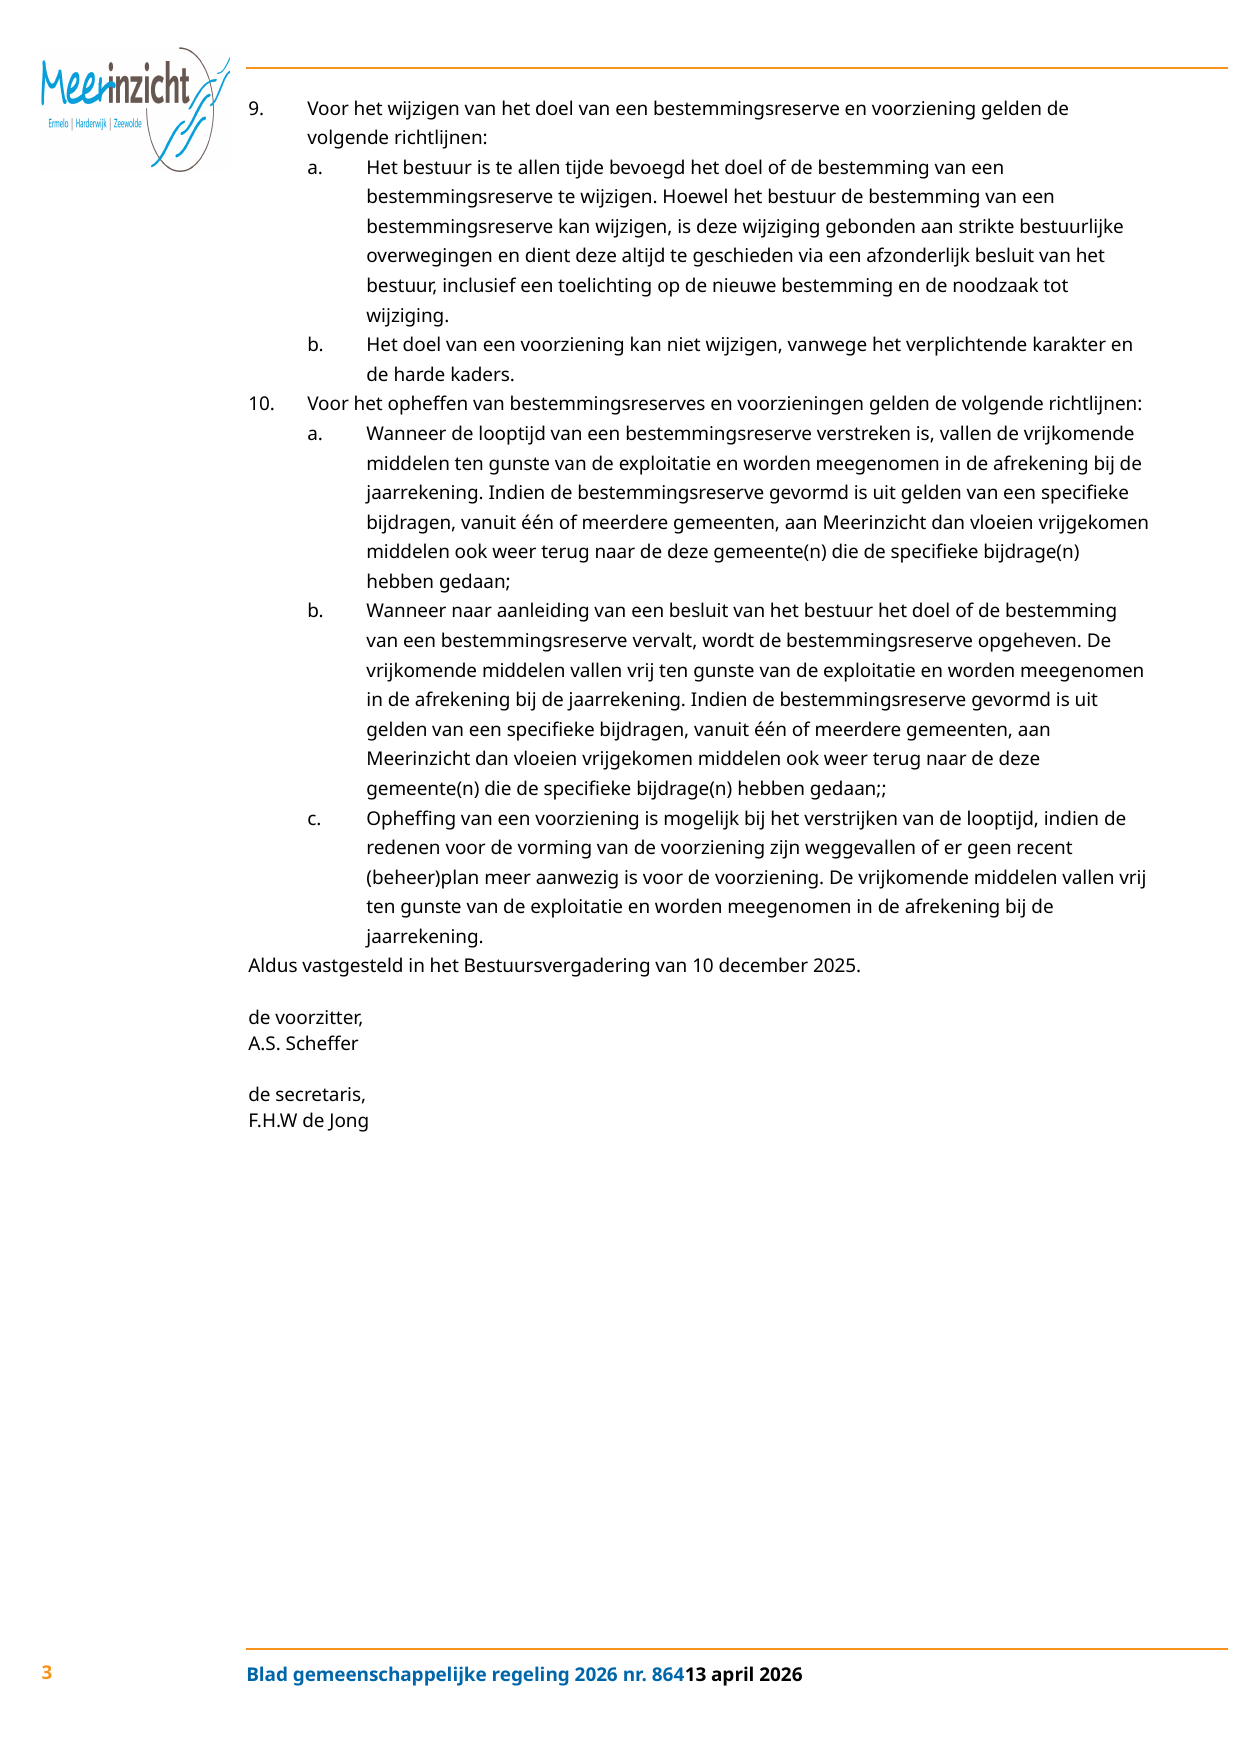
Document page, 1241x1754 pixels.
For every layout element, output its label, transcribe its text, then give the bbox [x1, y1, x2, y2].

text de voorzitter, [248, 1004, 1152, 1030]
text F.H.W de Jong [248, 1107, 1152, 1133]
list Opheffing van een voorziening is mogelijk bij het verstrijken van de looptijd, indien de redenen voor de vorming van de voorziening zijn weggevallen of er geen recent (beheer)plan meer aanwezig is voor de voorziening. De vrijkomende middelen vallen vrij ten gunste van de exploitatie en worden meegenomen in de afrekening bij de jaarrekening. [307, 805, 1152, 949]
picture [41, 47, 231, 172]
text A.S. Scheffer [248, 1030, 1152, 1056]
list Het doel van een voorziening kan niet wijzigen, vanwege het verplichtende karakter en de harde kaders. [307, 331, 1152, 387]
list Wanneer naar aanleiding van een besluit van het bestuur het doel of de bestemming van een bestemmingsreserve vervalt, wordt de bestemmingsreserve opgeheven. De vrijkomende middelen vallen vrij ten gunste van de exploitatie en worden meegenomen in de afrekening bij de jaarrekening. Indien de bestemmingsreserve gevormd is uit gelden van een specifieke bijdragen, vanuit één of meerdere gemeenten, aan Meerinzicht dan vloeien vrijgekomen middelen ook weer terug naar de deze gemeente(n) die de specifieke bijdrage(n) hebben gedaan;; [307, 598, 1152, 801]
list Het bestuur is te allen tijde bevoegd het doel of de bestemming van een bestemmingsreserve te wijzigen. Hoewel het bestuur de bestemming van een bestemmingsreserve kan wijzigen, is deze wijziging gebonden aan strikte bestuurlijke overwegingen en dient deze altijd te geschieden via een afzonderlijk besluit van het bestuur, inclusief een toelichting op de nieuwe bestemming en de noodzaak tot wijziging. [307, 154, 1152, 328]
list Wanneer de looptijd van een bestemmingsreserve verstreken is, vallen de vrijkomende middelen ten gunste van de exploitatie en worden meegenomen in de afrekening bij de jaarrekening. Indien de bestemmingsreserve gevormd is uit gelden van een specifieke bijdragen, vanuit één of meerdere gemeenten, aan Meerinzicht dan vloeien vrijgekomen middelen ook weer terug naar de deze gemeente(n) die de specifieke bijdrage(n) hebben gedaan; [307, 420, 1152, 594]
list Voor het opheffen van bestemmingsreserves en voorzieningen gelden de volgende richtlijnen: [248, 391, 1152, 416]
list Voor het wijzigen van het doel van een bestemmingsreserve en voorziening gelden de volgende richtlijnen: [248, 95, 1152, 150]
text Aldus vastgesteld in het Bestuursvergadering van 10 december 2025. [248, 953, 1152, 978]
text de secretaris, [248, 1081, 1152, 1107]
